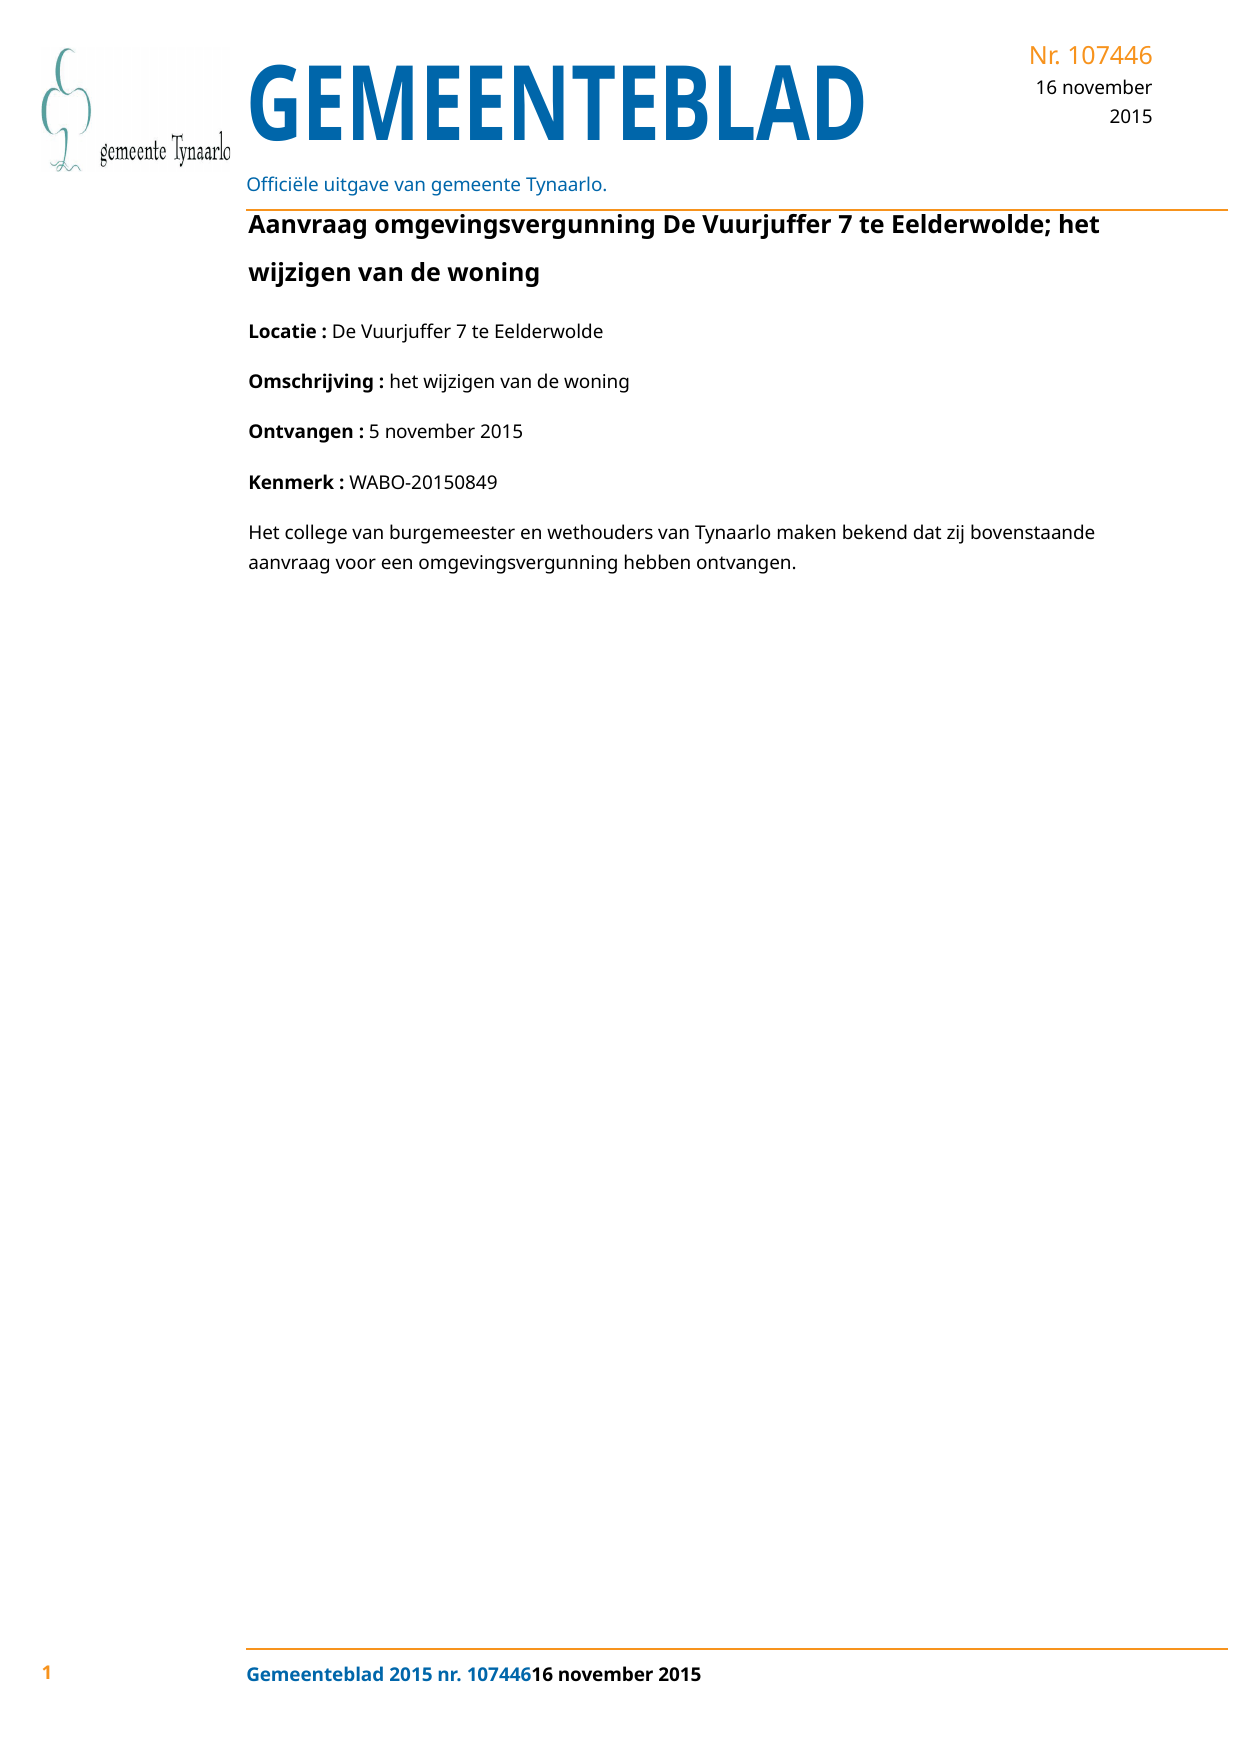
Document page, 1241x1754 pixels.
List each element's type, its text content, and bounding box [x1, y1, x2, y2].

text Het college van burgemeester en wethouders van Tynaarlo maken bekend dat zij bovenstaande aanvraag voor een omgevingsvergunning hebben ontvangen. [248, 519, 1152, 575]
text Ontvangen : 5 november 2015 [248, 419, 1152, 444]
text Omschrijving : het wijzigen van de woning [248, 368, 1152, 394]
text Kenmerk : WABO-20150849 [248, 469, 1152, 495]
text Aanvraag omgevingsvergunning De Vuurjuffer 7 te Eelderwolde; het wijzigen van de woning [248, 211, 1152, 288]
picture [41, 47, 231, 172]
text Locatie : De Vuurjuffer 7 te Eelderwolde [248, 318, 1152, 344]
